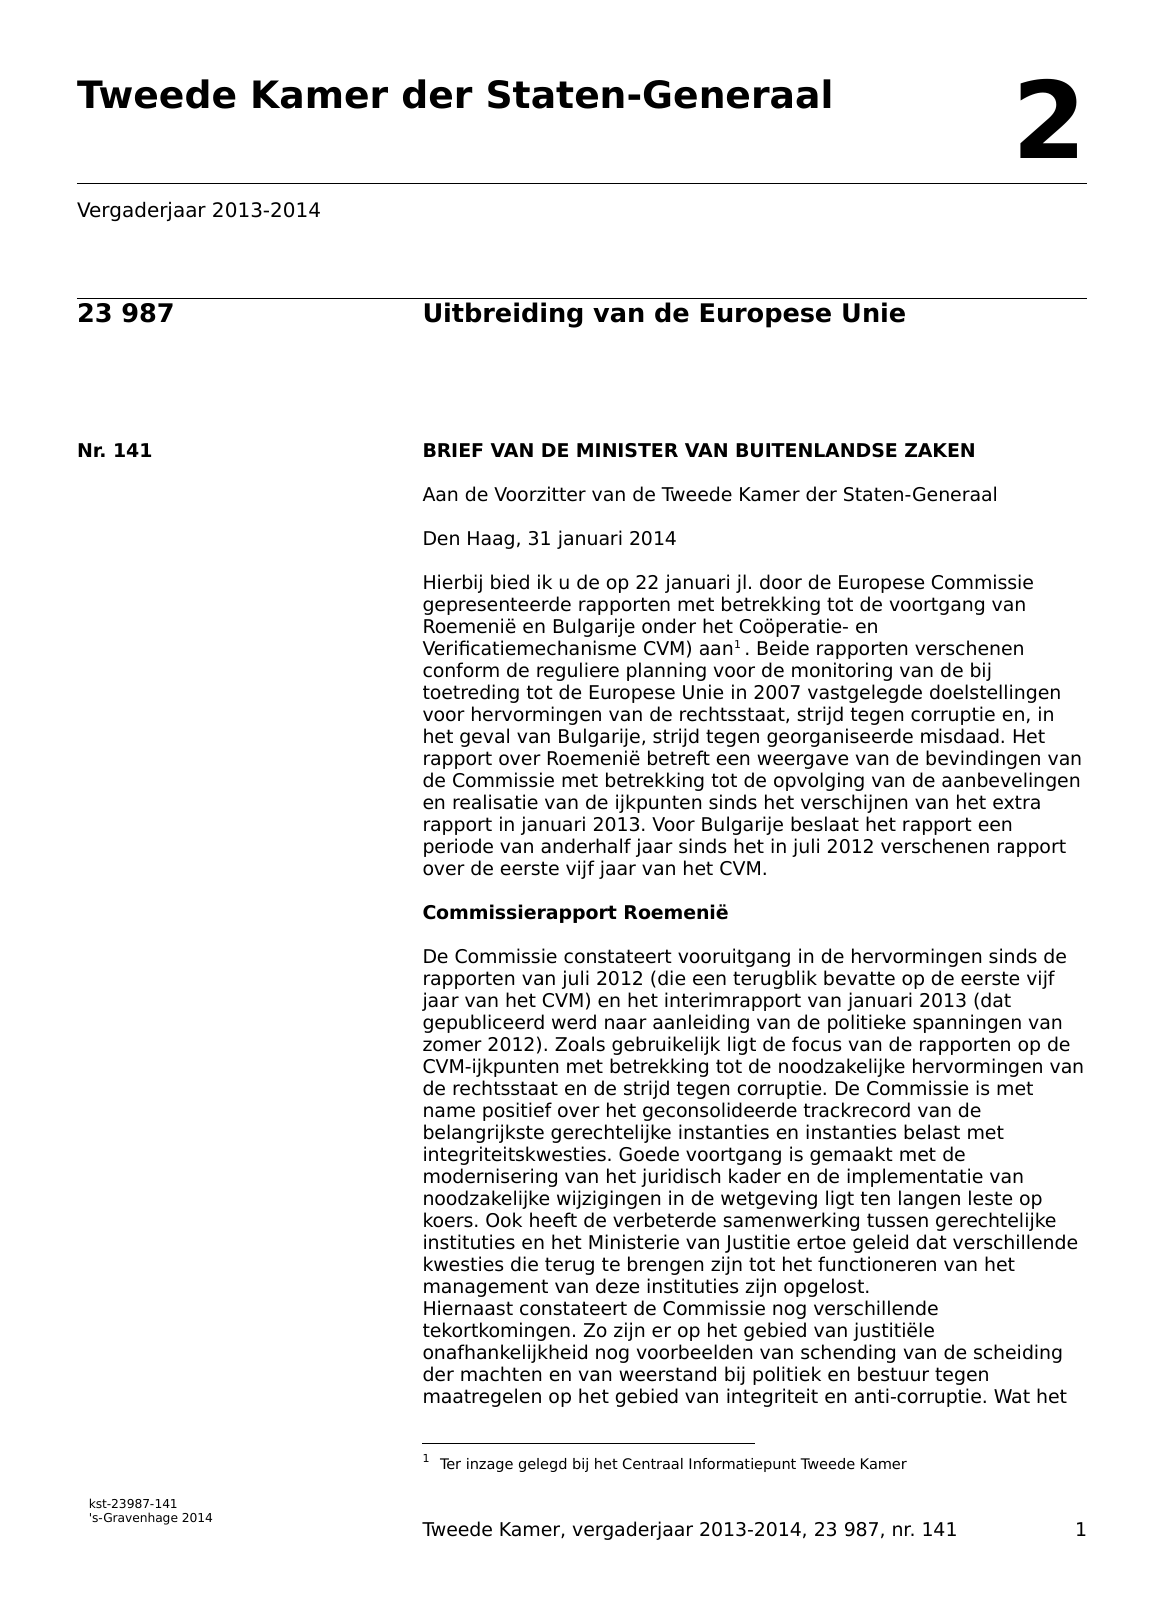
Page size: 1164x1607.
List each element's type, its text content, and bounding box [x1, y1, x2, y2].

subtitle Nr. 141 BRIEF VAN DE MINISTER VAN BUITENLANDSE ZAKEN [77, 440, 1087, 462]
text 's-Gravenhage 2014 [88, 1511, 323, 1525]
table_header 2 [886, 59, 1087, 183]
text De Commissie constateert vooruitgang in de hervormingen sinds de rapporten van juli 2012 (die een terugblik bevatte op de eerste vijf jaar van het CVM) en het interimrapport van januari 2013 (dat gepubliceerd werd naar aanleiding van de politieke spanningen van zomer 2012). Zoals gebruikelijk ligt de focus van de rapporten op de CVM-ijkpunten met betrekking tot de noodzakelijke hervormingen van de rechtsstaat en de strijd tegen corruptie. De Commissie is met name positief over het geconsolideerde trackrecord van de belangrijkste gerechtelijke instanties en instanties belast met integriteitskwesties. Goede voortgang is gemaakt met de modernisering van het juridisch kader en de implementatie van noodzakelijke wijzigingen in de wetgeving ligt ten langen leste op koers. Ook heeft de verbeterde samenwerking tussen gerechtelijke instituties en het Ministerie van Justitie ertoe geleid dat verschillende kwesties die terug te brengen zijn tot het functioneren van het management van deze instituties zijn opgelost. [422, 946, 1087, 1298]
text Den Haag, 31 januari 2014 [422, 528, 1087, 550]
text Ter inzage gelegd bij het Centraal Informatiepunt Tweede Kamer [422, 1452, 1087, 1474]
subtitle 23 987 Uitbreiding van de Europese Unie [77, 299, 1087, 329]
text kst-23987-141 [88, 1497, 323, 1511]
table_header Tweede Kamer der Staten-Generaal [77, 59, 886, 183]
table_cell Vergaderjaar 2013-2014 [77, 184, 1087, 298]
text Hiernaast constateert de Commissie nog verschillende tekortkomingen. Zo zijn er op het gebied van justitiële onafhankelijkheid nog voorbeelden van schending van de scheiding der machten en van weerstand bij politiek en bestuur tegen maatregelen op het gebied van integriteit en anti-corruptie. Wat het [422, 1298, 1087, 1408]
subtitle Commissierapport Roemenië [422, 902, 1087, 924]
text Aan de Voorzitter van de Tweede Kamer der Staten-Generaal [422, 484, 1087, 506]
text Hierbij bied ik u de op 22 januari jl. door de Europese Commissie gepresenteerde rapporten met betrekking tot de voortgang van Roemenië en Bulgarije onder het Coöperatie- en Verificatiemechanisme CVM) aan. Beide rapporten verschenen conform de reguliere planning voor de monitoring van de bij toetreding tot de Europese Unie in 2007 vastgelegde doelstellingen voor hervormingen van de rechtsstaat, strijd tegen corruptie en, in het geval van Bulgarije, strijd tegen georganiseerde misdaad. Het rapport over Roemenië betreft een weergave van de bevindingen van de Commissie met betrekking tot de opvolging van de aanbevelingen en realisatie van de ijkpunten sinds het verschijnen van het extra rapport in januari 2013. Voor Bulgarije beslaat het rapport een periode van anderhalf jaar sinds het in juli 2012 verschenen rapport over de eerste vijf jaar van het CVM. [422, 572, 1087, 880]
